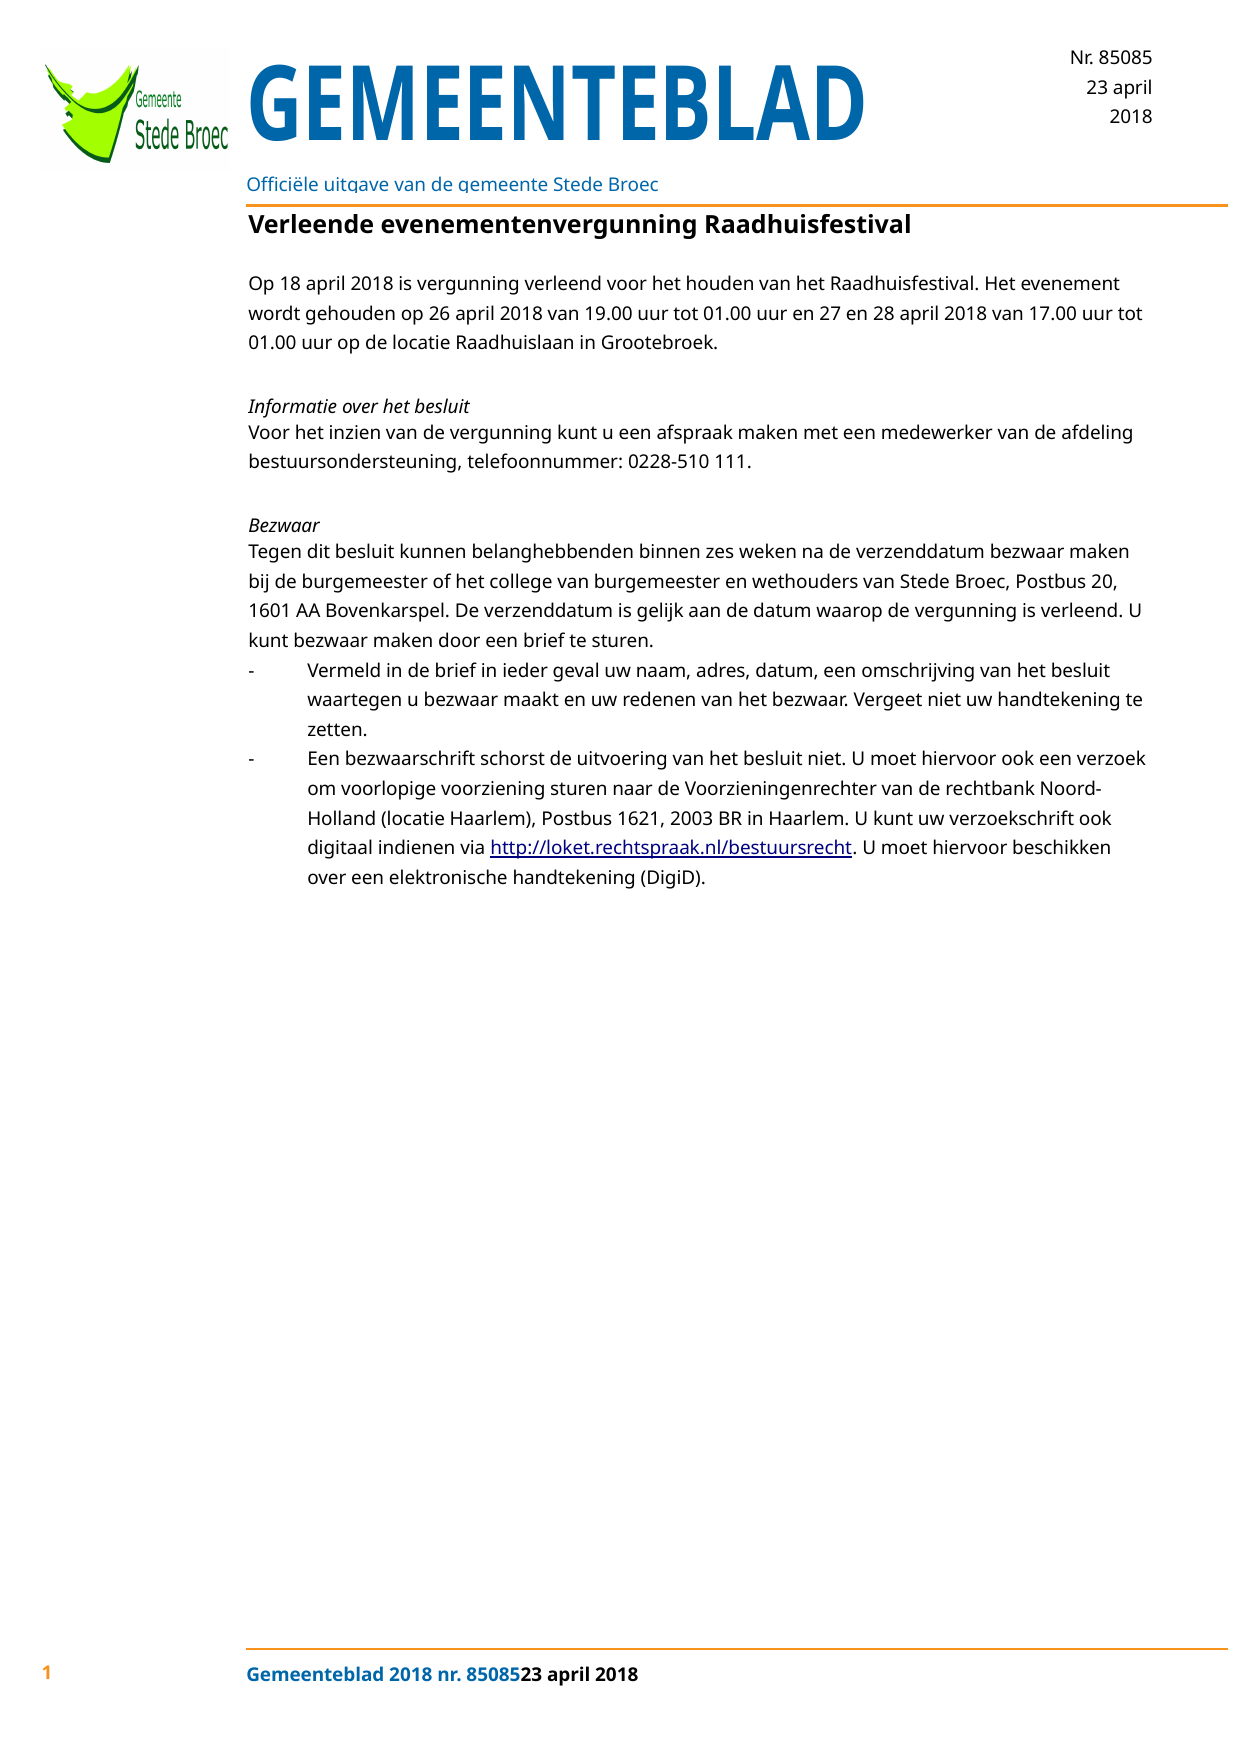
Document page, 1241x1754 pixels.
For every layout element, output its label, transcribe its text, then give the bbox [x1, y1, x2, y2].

picture [41, 47, 231, 172]
text Voor het inzien van de vergunning kunt u een afspraak maken met een medewerker van de afdeling bestuursondersteuning, telefoonnummer: 0228-510 111. [248, 419, 1152, 474]
text Tegen dit besluit kunnen belanghebbenden binnen zes weken na de verzenddatum bezwaar maken bij de burgemeester of het college van burgemeester en wethouders van Stede Broec, Postbus 20, 1601 AA Bovenkarspel. De verzenddatum is gelijk aan de datum waarop de vergunning is verleend. U kunt bezwaar maken door een brief te sturen. [248, 538, 1152, 653]
text Verleende evenementenvergunning Raadhuisfestival [248, 207, 1152, 241]
text Bezwaar [248, 513, 1152, 538]
text Op 18 april 2018 is vergunning verleend voor het houden van het Raadhuisfestival. Het evenement wordt gehouden op 26 april 2018 van 19.00 uur tot 01.00 uur en 27 en 28 april 2018 van 17.00 uur tot 01.00 uur op de locatie Raadhuislaan in Grootebroek. [248, 270, 1152, 355]
list Een bezwaarschrift schorst de uitvoering van het besluit niet. U moet hiervoor ook een verzoek om voorlopige voorziening sturen naar de Voorzieningenrechter van de rechtbank Noord-Holland (locatie Haarlem), Postbus 1621, 2003 BR in Haarlem. U kunt uw verzoekschrift ook digitaal indienen via http://loket.rechtspraak.nl/bestuursrecht. U moet hiervoor beschikken over een elektronische handtekening (DigiD). [248, 746, 1152, 889]
text Informatie over het besluit [248, 393, 1152, 419]
list Vermeld in de brief in ieder geval uw naam, adres, datum, een omschrijving van het besluit waartegen u bezwaar maakt en uw redenen van het bezwaar. Vergeet niet uw handtekening te zetten. [248, 657, 1152, 742]
